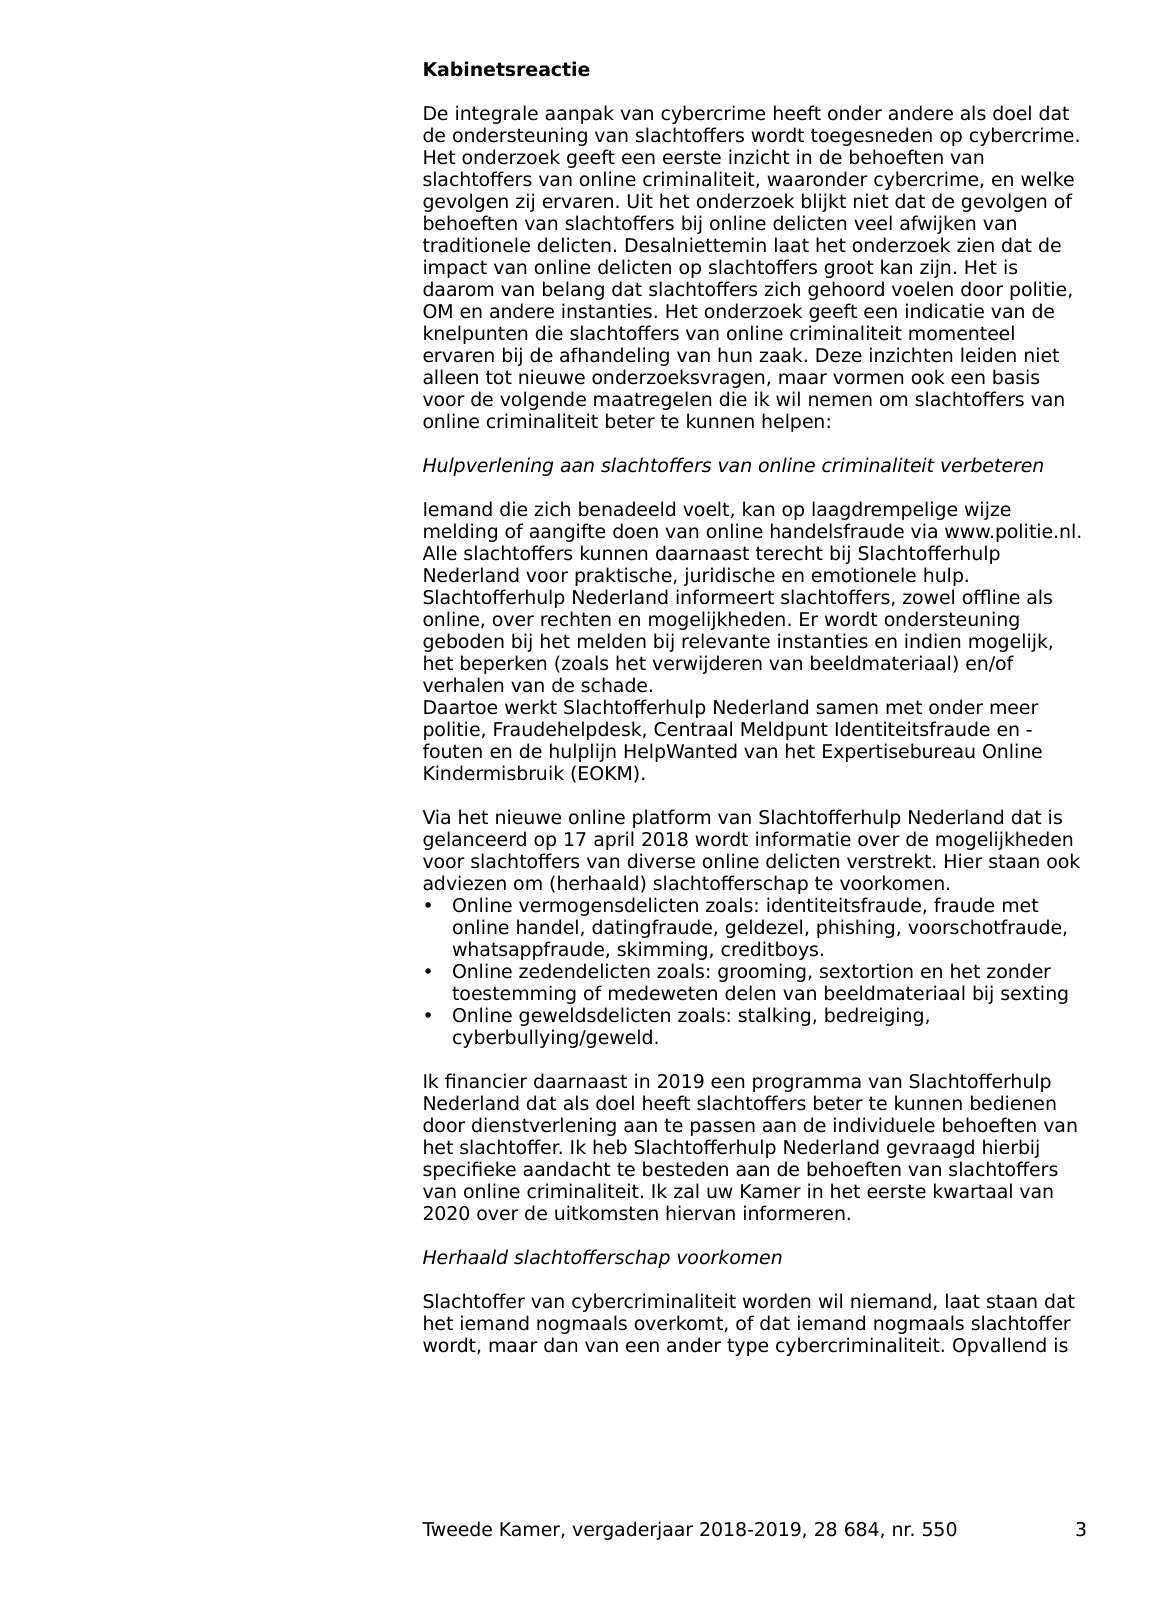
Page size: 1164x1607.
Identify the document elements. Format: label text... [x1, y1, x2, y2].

subtitle Kabinetsreactie [422, 59, 1087, 81]
text • Online vermogensdelicten zoals: identiteitsfraude, fraude met online handel, datingfraude, geldezel, phishing, voorschotfraude, whatsappfraude, skimming, creditboys. [422, 895, 1087, 961]
text Ik financier daarnaast in 2019 een programma van Slachtofferhulp Nederland dat als doel heeft slachtoffers beter te kunnen bedienen door dienstverlening aan te passen aan de individuele behoeften van het slachtoffer. Ik heb Slachtofferhulp Nederland gevraagd hierbij specifieke aandacht te besteden aan de behoeften van slachtoffers van online criminaliteit. Ik zal uw Kamer in het eerste kwartaal van 2020 over de uitkomsten hiervan informeren. [422, 1071, 1087, 1225]
text Daartoe werkt Slachtofferhulp Nederland samen met onder meer politie, Fraudehelpdesk, Centraal Meldpunt Identiteitsfraude en -fouten en de hulplijn HelpWanted van het Expertisebureau Online Kindermisbruik (EOKM). [422, 697, 1087, 785]
text Via het nieuwe online platform van Slachtofferhulp Nederland dat is gelanceerd op 17 april 2018 wordt informatie over de mogelijkheden voor slachtoffers van diverse online delicten verstrekt. Hier staan ook adviezen om (herhaald) slachtofferschap te voorkomen. [422, 807, 1087, 895]
text Iemand die zich benadeeld voelt, kan op laagdrempelige wijze melding of aangifte doen van online handelsfraude via www.politie.nl. Alle slachtoffers kunnen daarnaast terecht bij Slachtofferhulp Nederland voor praktische, juridische en emotionele hulp. Slachtofferhulp Nederland informeert slachtoffers, zowel offline als online, over rechten en mogelijkheden. Er wordt ondersteuning geboden bij het melden bij relevante instanties en indien mogelijk, het beperken (zoals het verwijderen van beeldmateriaal) en/of verhalen van de schade. [422, 499, 1087, 697]
text De integrale aanpak van cybercrime heeft onder andere als doel dat de ondersteuning van slachtoffers wordt toegesneden op cybercrime. Het onderzoek geeft een eerste inzicht in de behoeften van slachtoffers van online criminaliteit, waaronder cybercrime, en welke gevolgen zij ervaren. Uit het onderzoek blijkt niet dat de gevolgen of behoeften van slachtoffers bij online delicten veel afwijken van traditionele delicten. Desalniettemin laat het onderzoek zien dat de impact van online delicten op slachtoffers groot kan zijn. Het is daarom van belang dat slachtoffers zich gehoord voelen door politie, OM en andere instanties. Het onderzoek geeft een indicatie van de knelpunten die slachtoffers van online criminaliteit momenteel ervaren bij de afhandeling van hun zaak. Deze inzichten leiden niet alleen tot nieuwe onderzoeksvragen, maar vormen ook een basis voor de volgende maatregelen die ik wil nemen om slachtoffers van online criminaliteit beter te kunnen helpen: [422, 103, 1087, 433]
text • Online zedendelicten zoals: grooming, sextortion en het zonder toestemming of medeweten delen van beeldmateriaal bij sexting [422, 961, 1087, 1005]
subtitle Herhaald slachtofferschap voorkomen [422, 1247, 1087, 1269]
text • Online geweldsdelicten zoals: stalking, bedreiging, cyberbullying/geweld. [422, 1005, 1087, 1049]
text Slachtoffer van cybercriminaliteit worden wil niemand, laat staan dat het iemand nogmaals overkomt, of dat iemand nogmaals slachtoffer wordt, maar dan van een ander type cybercriminaliteit. Opvallend is [422, 1291, 1087, 1357]
subtitle Hulpverlening aan slachtoffers van online criminaliteit verbeteren [422, 455, 1087, 477]
